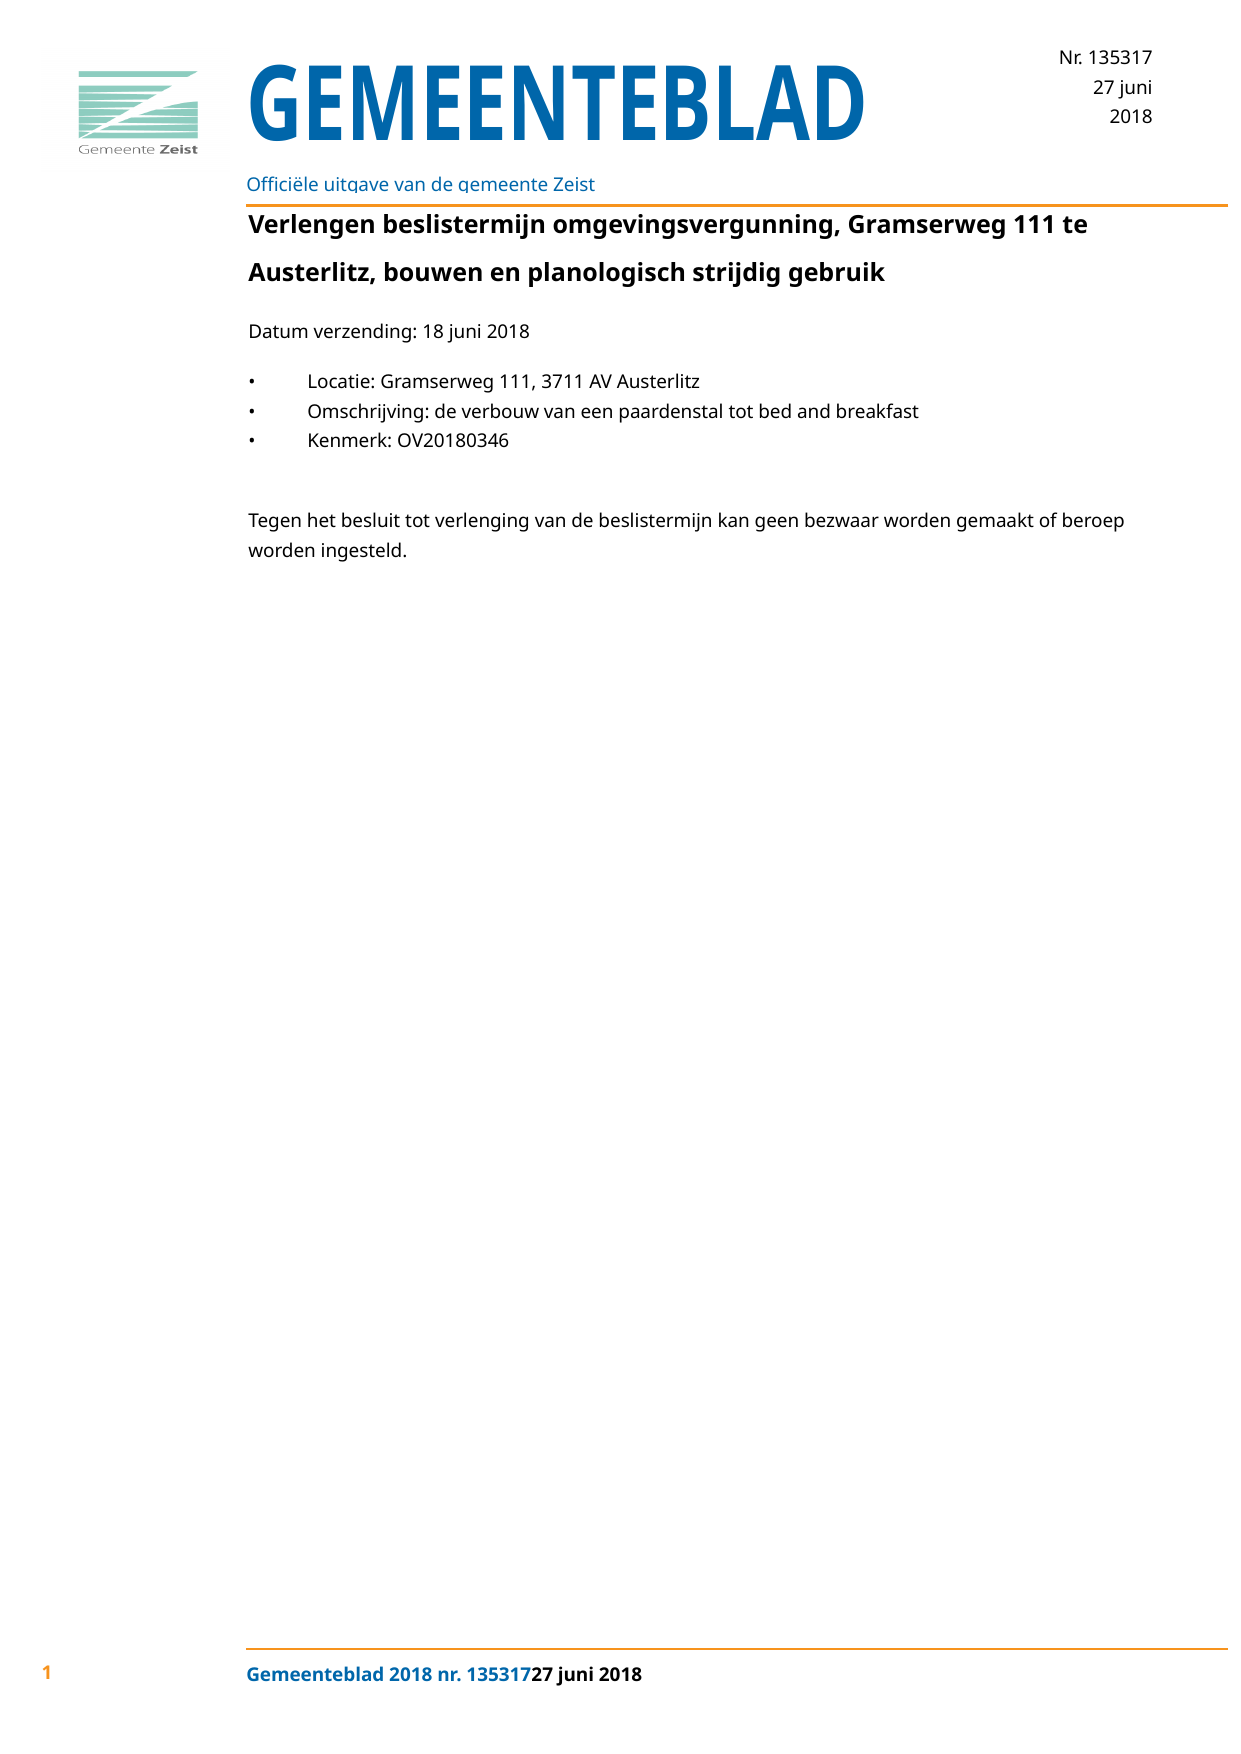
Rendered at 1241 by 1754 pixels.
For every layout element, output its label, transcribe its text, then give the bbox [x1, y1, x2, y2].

list Omschrijving: de verbouw van een paardenstal tot bed and breakfast [248, 398, 1152, 424]
text Verlengen beslistermijn omgevingsvergunning, Gramserweg 111 te Austerlitz, bouwen en planologisch strijdig gebruik [248, 207, 1152, 288]
picture [41, 47, 231, 172]
list Kenmerk: OV20180346 [248, 427, 1152, 453]
list Locatie: Gramserweg 111, 3711 AV Austerlitz [248, 368, 1152, 394]
text Tegen het besluit tot verlenging van de beslistermijn kan geen bezwaar worden gemaakt of beroep worden ingesteld. [248, 507, 1152, 563]
text Datum verzending: 18 juni 2018 [248, 318, 1152, 344]
